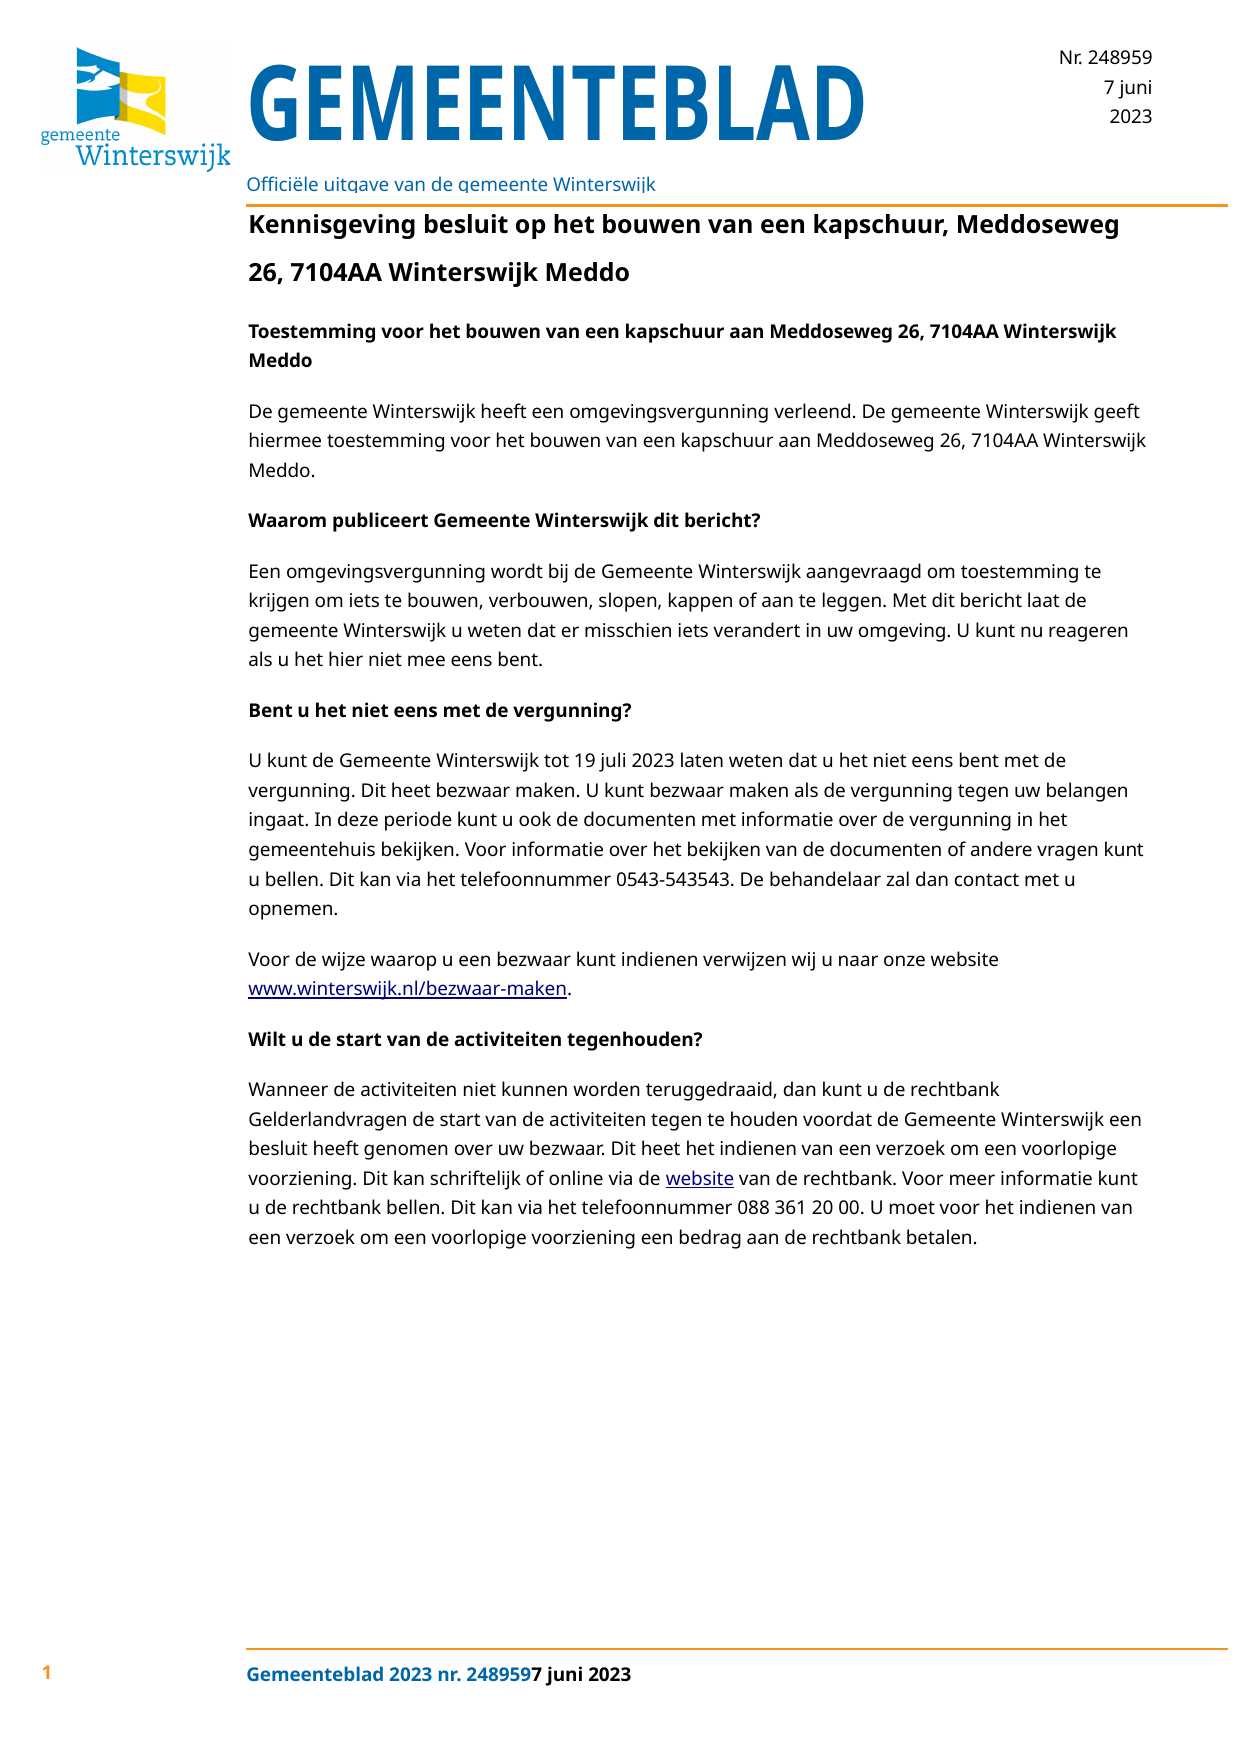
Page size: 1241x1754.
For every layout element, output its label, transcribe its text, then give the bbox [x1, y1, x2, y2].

text Wanneer de activiteiten niet kunnen worden teruggedraaid, dan kunt u de rechtbank Gelderlandvragen de start van de activiteiten tegen te houden voordat de Gemeente Winterswijk een besluit heeft genomen over uw bezwaar. Dit heet het indienen van een verzoek om een voorlopige voorziening. Dit kan schriftelijk of online via de website van de rechtbank. Voor meer informatie kunt u de rechtbank bellen. Dit kan via het telefoonnummer 088 361 20 00. U moet voor het indienen van een verzoek om een voorlopige voorziening een bedrag aan de rechtbank betalen. [248, 1076, 1152, 1250]
text Waarom publiceert Gemeente Winterswijk dit bericht? [248, 507, 1152, 533]
picture [225, 153, 231, 162]
text Voor de wijze waarop u een bezwaar kunt indienen verwijzen wij u naar onze website www.winterswijk.nl/bezwaar-maken. [248, 946, 1152, 1001]
text Kennisgeving besluit op het bouwen van een kapschuur, Meddoseweg 26, 7104AA Winterswijk Meddo [248, 207, 1152, 288]
text Bent u het niet eens met de vergunning? [248, 697, 1152, 723]
text Wilt u de start van de activiteiten tegenhouden? [248, 1026, 1152, 1052]
text Toestemming voor het bouwen van een kapschuur aan Meddoseweg 26, 7104AA Winterswijk Meddo [248, 318, 1152, 373]
picture [41, 47, 231, 172]
text U kunt de Gemeente Winterswijk tot 19 juli 2023 laten weten dat u het niet eens bent met de vergunning. Dit heet bezwaar maken. U kunt bezwaar maken als de vergunning tegen uw belangen ingaat. In deze periode kunt u ook de documenten met informatie over de vergunning in het gemeentehuis bekijken. Voor informatie over het bekijken van de documenten of andere vragen kunt u bellen. Dit kan via het telefoonnummer 0543-543543. De behandelaar zal dan contact met u opnemen. [248, 747, 1152, 921]
text Een omgevingsvergunning wordt bij de Gemeente Winterswijk aangevraagd om toestemming te krijgen om iets te bouwen, verbouwen, slopen, kappen of aan te leggen. Met dit bericht laat de gemeente Winterswijk u weten dat er misschien iets verandert in uw omgeving. U kunt nu reageren als u het hier niet mee eens bent. [248, 558, 1152, 672]
text De gemeente Winterswijk heeft een omgevingsvergunning verleend. De gemeente Winterswijk geeft hiermee toestemming voor het bouwen van een kapschuur aan Meddoseweg 26, 7104AA Winterswijk Meddo. [248, 398, 1152, 483]
